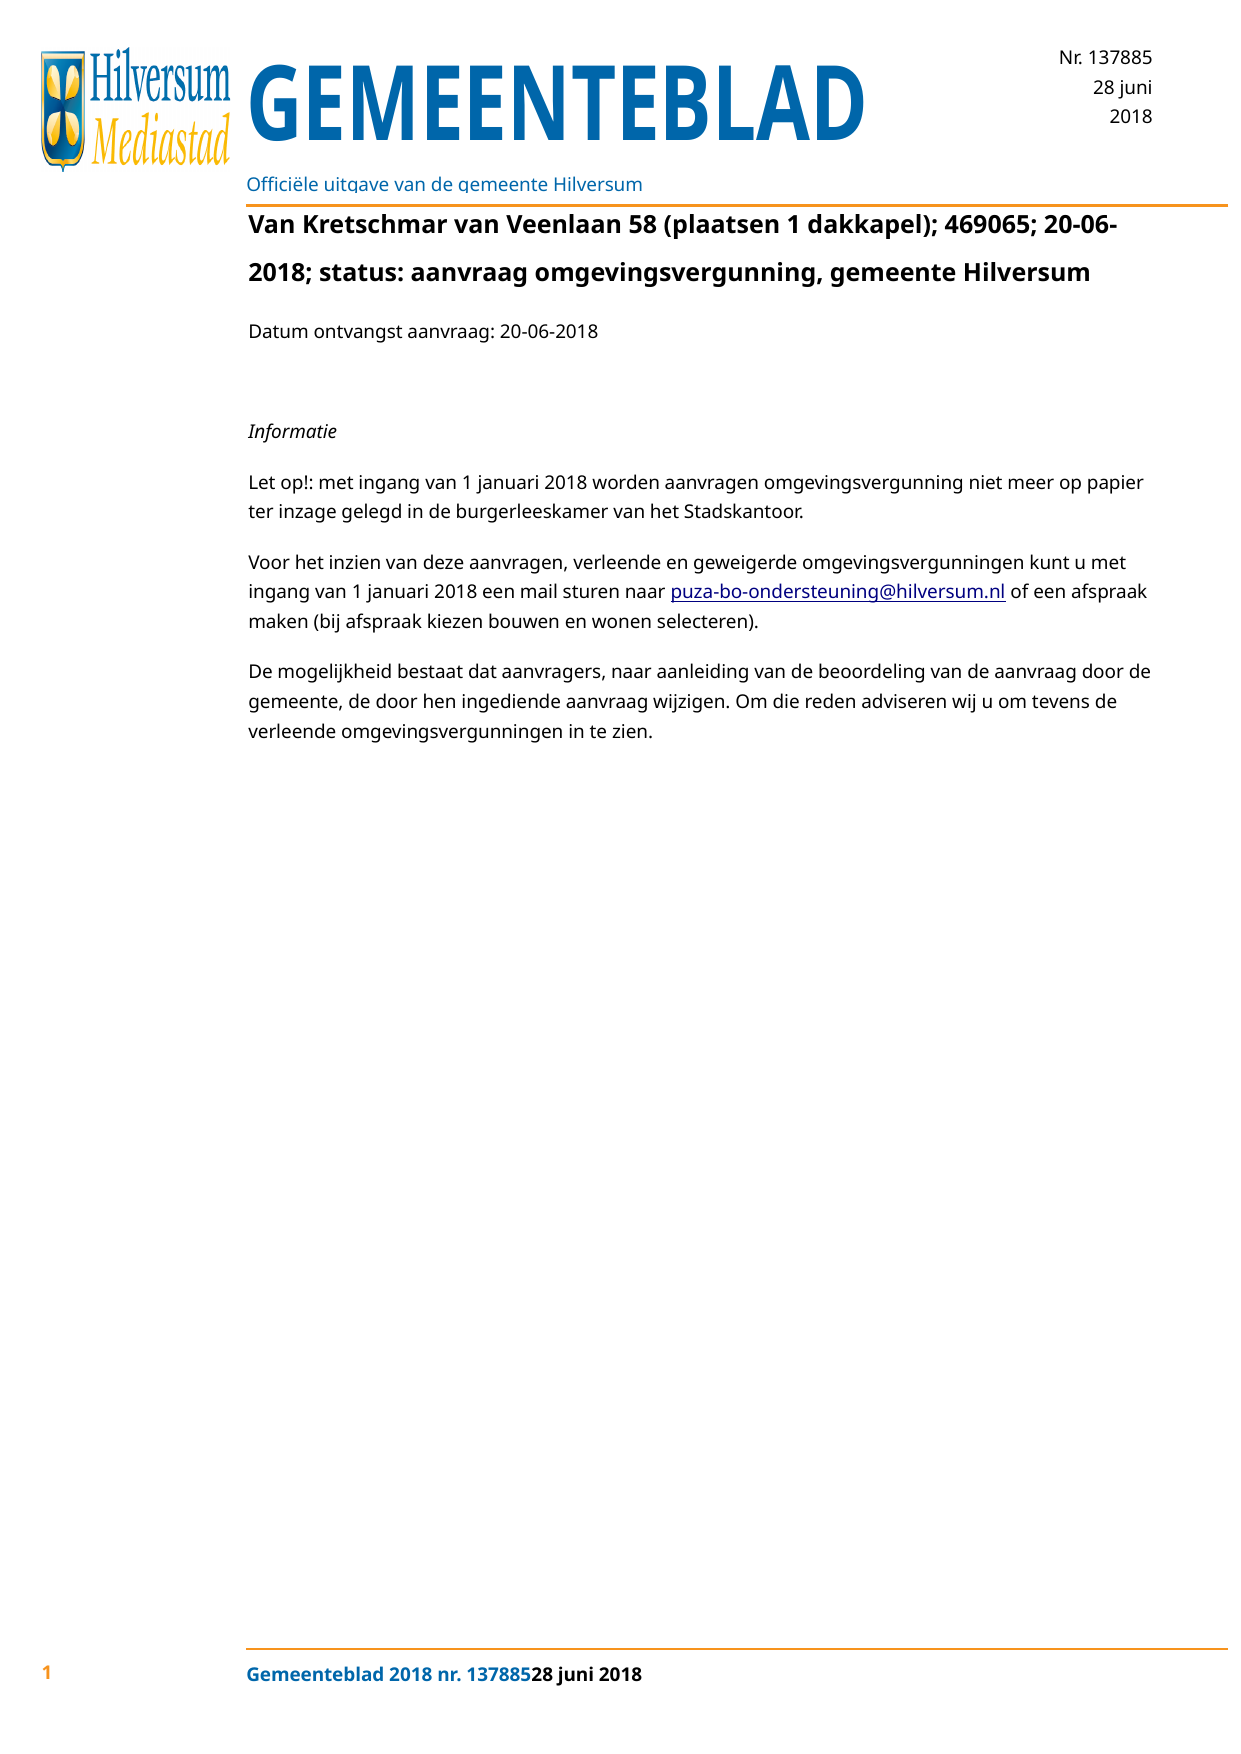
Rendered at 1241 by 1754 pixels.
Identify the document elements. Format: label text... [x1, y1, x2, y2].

text De mogelijkheid bestaat dat aanvragers, naar aanleiding van de beoordeling van de aanvraag door de gemeente, de door hen ingediende aanvraag wijzigen. Om die reden adviseren wij u om tevens de verleende omgevingsvergunningen in te zien. [248, 659, 1152, 744]
text Informatie [248, 419, 1152, 444]
text Datum ontvangst aanvraag: 20-06-2018 [248, 318, 1152, 344]
text Van Kretschmar van Veenlaan 58 (plaatsen 1 dakkapel); 469065; 20-06-2018; status: aanvraag omgevingsvergunning, gemeente Hilversum [248, 207, 1152, 288]
text Let op!: met ingang van 1 januari 2018 worden aanvragen omgevingsvergunning niet meer op papier ter inzage gelegd in de burgerleeskamer van het Stadskantoor. [248, 469, 1152, 524]
picture [41, 47, 231, 172]
text Voor het inzien van deze aanvragen, verleende en geweigerde omgevingsvergunningen kunt u met ingang van 1 januari 2018 een mail sturen naar puza-bo-ondersteuning@hilversum.nl of een afspraak maken (bij afspraak kiezen bouwen en wonen selecteren). [248, 549, 1152, 634]
